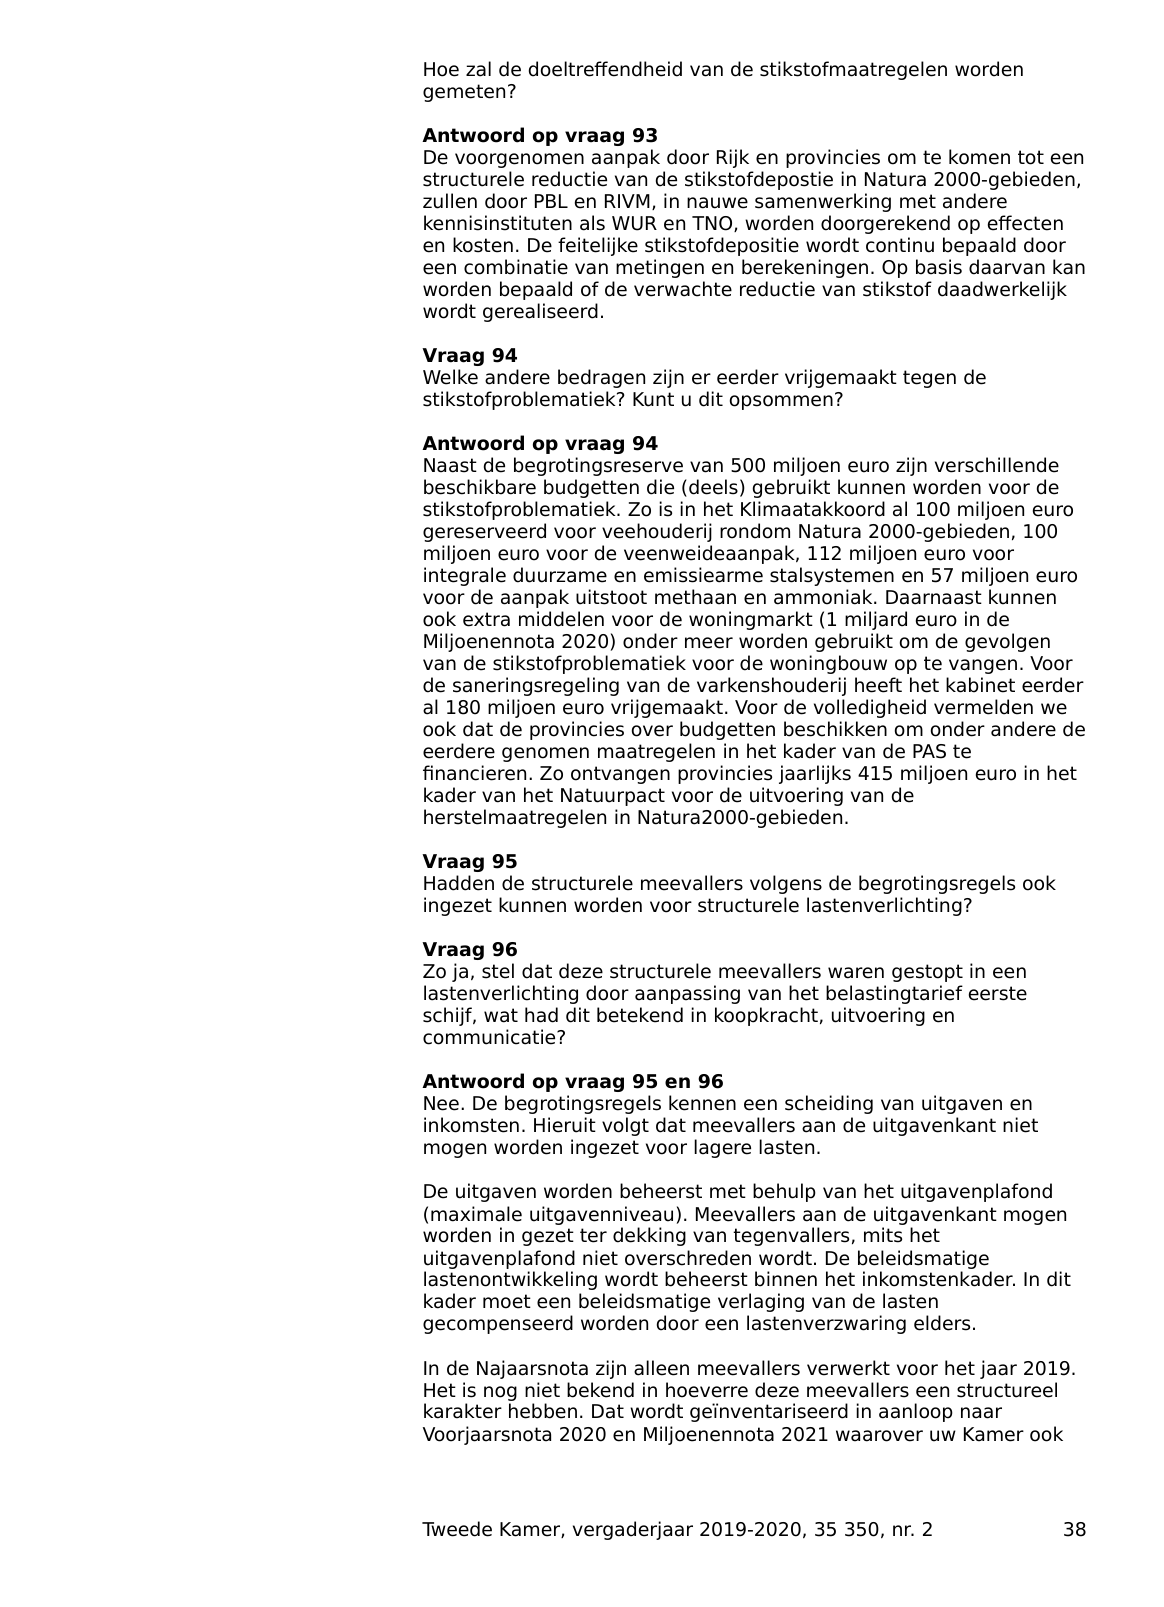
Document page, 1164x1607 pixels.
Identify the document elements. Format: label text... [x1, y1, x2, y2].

text Vraag 96 [422, 939, 1087, 961]
text In de Najaarsnota zijn alleen meevallers verwerkt voor het jaar 2019. Het is nog niet bekend in hoeverre deze meevallers een structureel karakter hebben. Dat wordt geïnventariseerd in aanloop naar Voorjaarsnota 2020 en Miljoenennota 2021 waarover uw Kamer ook [422, 1357, 1087, 1445]
text Antwoord op vraag 93 [422, 125, 1087, 147]
text De uitgaven worden beheerst met behulp van het uitgavenplafond (maximale uitgavenniveau). Meevallers aan de uitgavenkant mogen worden in gezet ter dekking van tegenvallers, mits het uitgavenplafond niet overschreden wordt. De beleidsmatige lastenontwikkeling wordt beheerst binnen het inkomstenkader. In dit kader moet een beleidsmatige verlaging van de lasten gecompenseerd worden door een lastenverzwaring elders. [422, 1181, 1087, 1335]
text Vraag 94 [422, 345, 1087, 367]
text Welke andere bedragen zijn er eerder vrijgemaakt tegen de stikstofproblematiek? Kunt u dit opsommen? [422, 367, 1087, 411]
text De voorgenomen aanpak door Rijk en provincies om te komen tot een structurele reductie van de stikstofdepostie in Natura 2000-gebieden, zullen door PBL en RIVM, in nauwe samenwerking met andere kennisinstituten als WUR en TNO, worden doorgerekend op effecten en kosten. De feitelijke stikstofdepositie wordt continu bepaald door een combinatie van metingen en berekeningen. Op basis daarvan kan worden bepaald of de verwachte reductie van stikstof daadwerkelijk wordt gerealiseerd. [422, 147, 1087, 323]
text Zo ja, stel dat deze structurele meevallers waren gestopt in een lastenverlichting door aanpassing van het belastingtarief eerste schijf, wat had dit betekend in koopkracht, uitvoering en communicatie? [422, 961, 1087, 1049]
text Naast de begrotingsreserve van 500 miljoen euro zijn verschillende beschikbare budgetten die (deels) gebruikt kunnen worden voor de stikstofproblematiek. Zo is in het Klimaatakkoord al 100 miljoen euro gereserveerd voor veehouderij rondom Natura 2000-gebieden, 100 miljoen euro voor de veenweideaanpak, 112 miljoen euro voor integrale duurzame en emissiearme stalsystemen en 57 miljoen euro voor de aanpak uitstoot methaan en ammoniak. Daarnaast kunnen ook extra middelen voor de woningmarkt (1 miljard euro in de Miljoenennota 2020) onder meer worden gebruikt om de gevolgen van de stikstofproblematiek voor de woningbouw op te vangen. Voor de saneringsregeling van de varkenshouderij heeft het kabinet eerder al 180 miljoen euro vrijgemaakt. Voor de volledigheid vermelden we ook dat de provincies over budgetten beschikken om onder andere de eerdere genomen maatregelen in het kader van de PAS te financieren. Zo ontvangen provincies jaarlijks 415 miljoen euro in het kader van het Natuurpact voor de uitvoering van de herstelmaatregelen in Natura2000-gebieden. [422, 455, 1087, 829]
text Antwoord op vraag 94 [422, 433, 1087, 455]
text Vraag 95 [422, 851, 1087, 873]
text Nee. De begrotingsregels kennen een scheiding van uitgaven en inkomsten. Hieruit volgt dat meevallers aan de uitgavenkant niet mogen worden ingezet voor lagere lasten. [422, 1093, 1087, 1159]
text Hadden de structurele meevallers volgens de begrotingsregels ook ingezet kunnen worden voor structurele lastenverlichting? [422, 873, 1087, 917]
text Hoe zal de doeltreffendheid van de stikstofmaatregelen worden gemeten? [422, 59, 1087, 103]
text Antwoord op vraag 95 en 96 [422, 1071, 1087, 1093]
